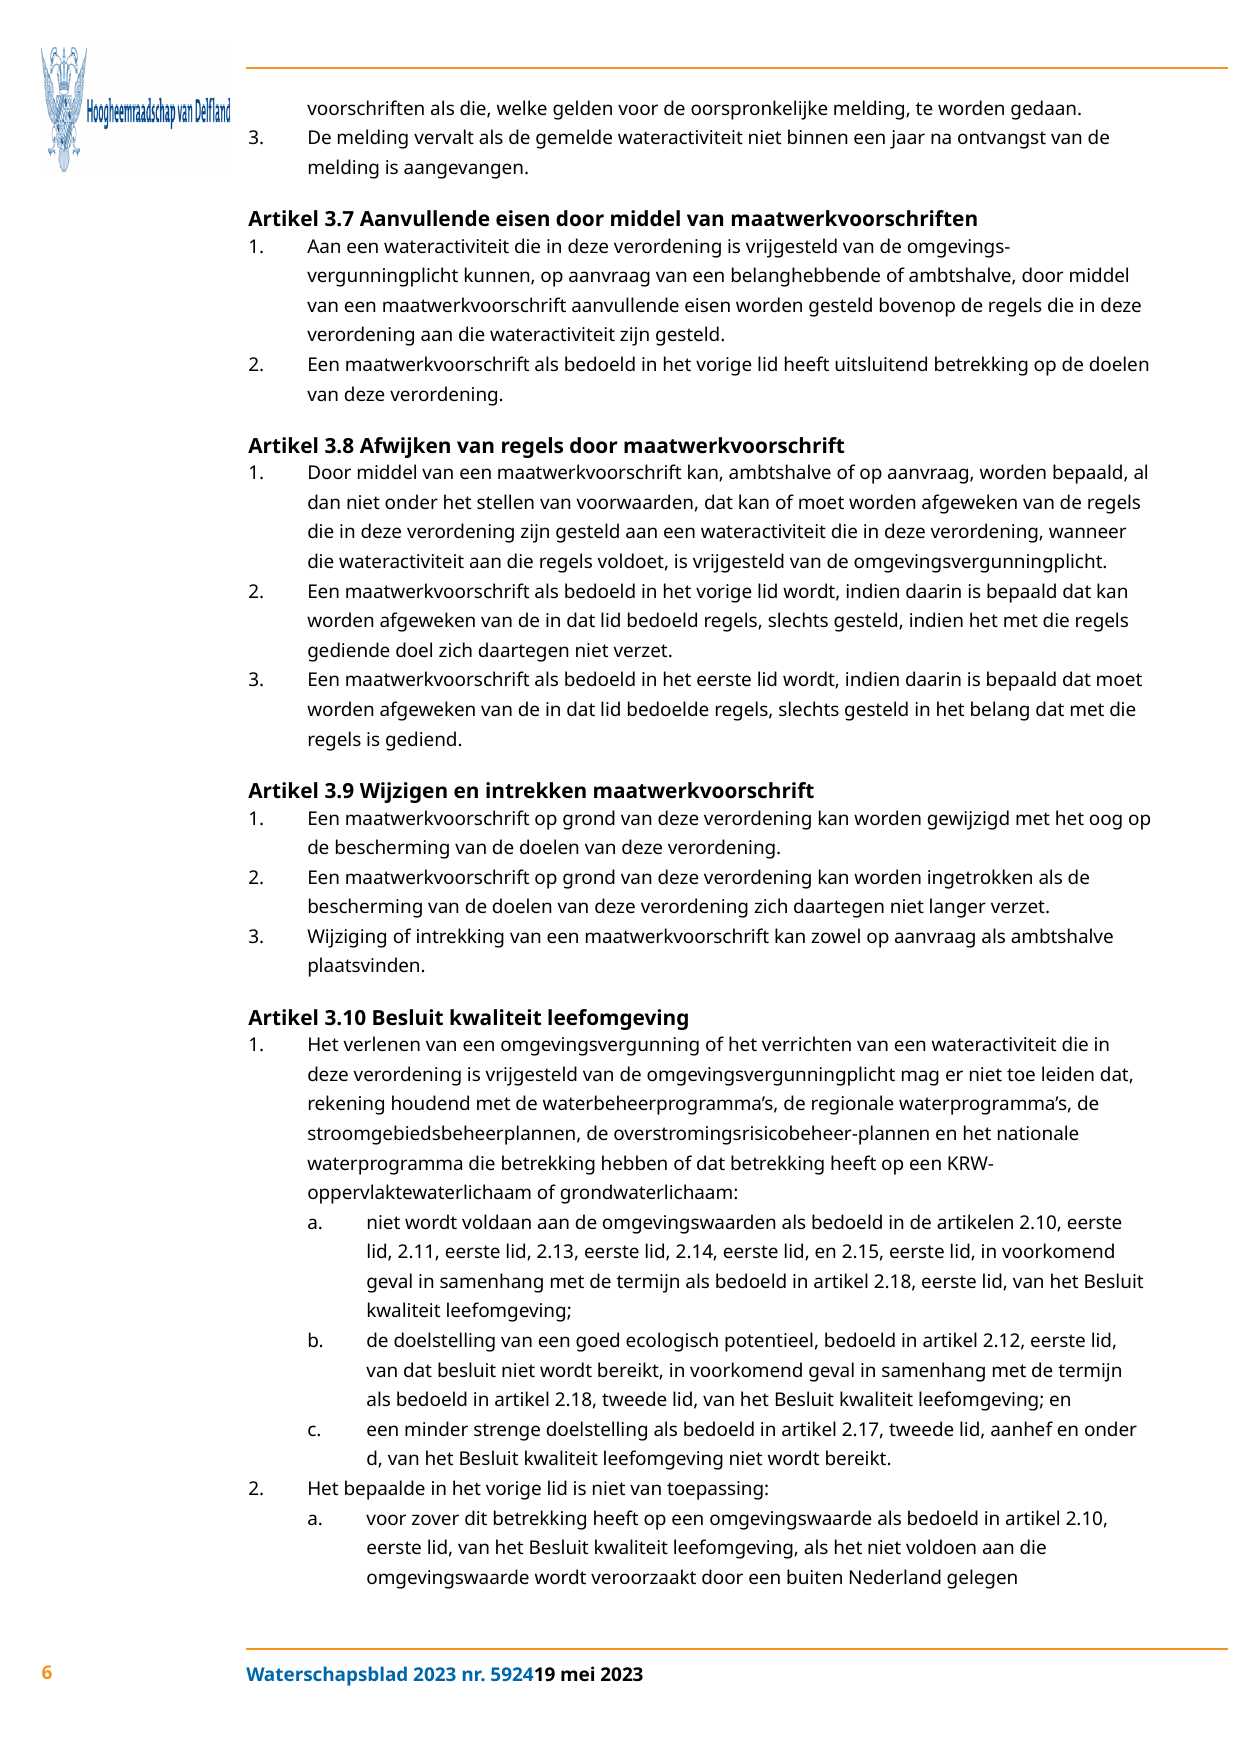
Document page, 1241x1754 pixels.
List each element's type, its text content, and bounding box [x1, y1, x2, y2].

list Een maatwerkvoorschrift als bedoeld in het vorige lid heeft uitsluitend betrekking op de doelen van deze verordening. [248, 351, 1152, 406]
list Het bepaalde in het vorige lid is niet van toepassing: [248, 1475, 1152, 1501]
list Door middel van een maatwerkvoorschrift kan, ambtshalve of op aanvraag, worden bepaald, al dan niet onder het stellen van voorwaarden, dat kan of moet worden afgeweken van de regels die in deze verordening zijn gesteld aan een wateractiviteit die in deze verordening, wanneer die wateractiviteit aan die regels voldoet, is vrijgesteld van de omgevingsvergunningplicht. [248, 459, 1152, 574]
list Aan een wateractiviteit die in deze verordening is vrijgesteld van de omgevings-vergunningplicht kunnen, op aanvraag van een belanghebbende of ambtshalve, door middel van een maatwerkvoorschrift aanvullende eisen worden gesteld bovenop de regels die in deze verordening aan die wateractiviteit zijn gesteld. [248, 233, 1152, 347]
text Artikel 3.9 Wijzigen en intrekken maatwerkvoorschrift [248, 776, 1152, 805]
list Een maatwerkvoorschrift op grond van deze verordening kan worden ingetrokken als de bescherming van de doelen van deze verordening zich daartegen niet langer verzet. [248, 864, 1152, 919]
picture [41, 47, 231, 172]
list Een maatwerkvoorschrift als bedoeld in het vorige lid wordt, indien daarin is bepaald dat kan worden afgeweken van de in dat lid bedoeld regels, slechts gesteld, indien het met die regels gediende doel zich daartegen niet verzet. [248, 578, 1152, 663]
list de doelstelling van een goed ecologisch potentieel, bedoeld in artikel 2.12, eerste lid, van dat besluit niet wordt bereikt, in voorkomend geval in samenhang met de termijn als bedoeld in artikel 2.18, tweede lid, van het Besluit kwaliteit leefomgeving; en [307, 1327, 1152, 1412]
list voorschriften als die, welke gelden voor de oorspronkelijke melding, te worden gedaan. [248, 95, 1152, 121]
list niet wordt voldaan aan de omgevingswaarden als bedoeld in de artikelen 2.10, eerste lid, 2.11, eerste lid, 2.13, eerste lid, 2.14, eerste lid, en 2.15, eerste lid, in voorkomend geval in samenhang met de termijn als bedoeld in artikel 2.18, eerste lid, van het Besluit kwaliteit leefomgeving; [307, 1209, 1152, 1323]
list De melding vervalt als de gemelde wateractiviteit niet binnen een jaar na ontvangst van de melding is aangevangen. [248, 124, 1152, 180]
text Artikel 3.10 Besluit kwaliteit leefomgeving [248, 1003, 1152, 1031]
list Het verlenen van een omgevingsvergunning of het verrichten van een wateractiviteit die in deze verordening is vrijgesteld van de omgevingsvergunningplicht mag er niet toe leiden dat, rekening houdend met de waterbeheerprogramma’s, de regionale waterprogramma’s, de stroomgebiedsbeheerplannen, de overstromingsrisicobeheer-plannen en het nationale waterprogramma die betrekking hebben of dat betrekking heeft op een KRW-oppervlaktewaterlichaam of grondwaterlichaam: [248, 1031, 1152, 1205]
list Een maatwerkvoorschrift als bedoeld in het eerste lid wordt, indien daarin is bepaald dat moet worden afgeweken van de in dat lid bedoelde regels, slechts gesteld in het belang dat met die regels is gediend. [248, 667, 1152, 752]
list Wijziging of intrekking van een maatwerkvoorschrift kan zowel op aanvraag als ambtshalve plaatsvinden. [248, 923, 1152, 978]
list voor zover dit betrekking heeft op een omgevingswaarde als bedoeld in artikel 2.10, eerste lid, van het Besluit kwaliteit leefomgeving, als het niet voldoen aan die omgevingswaarde wordt veroorzaakt door een buiten Nederland gelegen [307, 1505, 1152, 1590]
list een minder strenge doelstelling als bedoeld in artikel 2.17, tweede lid, aanhef en onder d, van het Besluit kwaliteit leefomgeving niet wordt bereikt. [307, 1416, 1152, 1471]
text Artikel 3.7 Aanvullende eisen door middel van maatwerkvoorschriften [248, 204, 1152, 233]
list Een maatwerkvoorschrift op grond van deze verordening kan worden gewijzigd met het oog op de bescherming van de doelen van deze verordening. [248, 805, 1152, 860]
text Artikel 3.8 Afwijken van regels door maatwerkvoorschrift [248, 431, 1152, 459]
